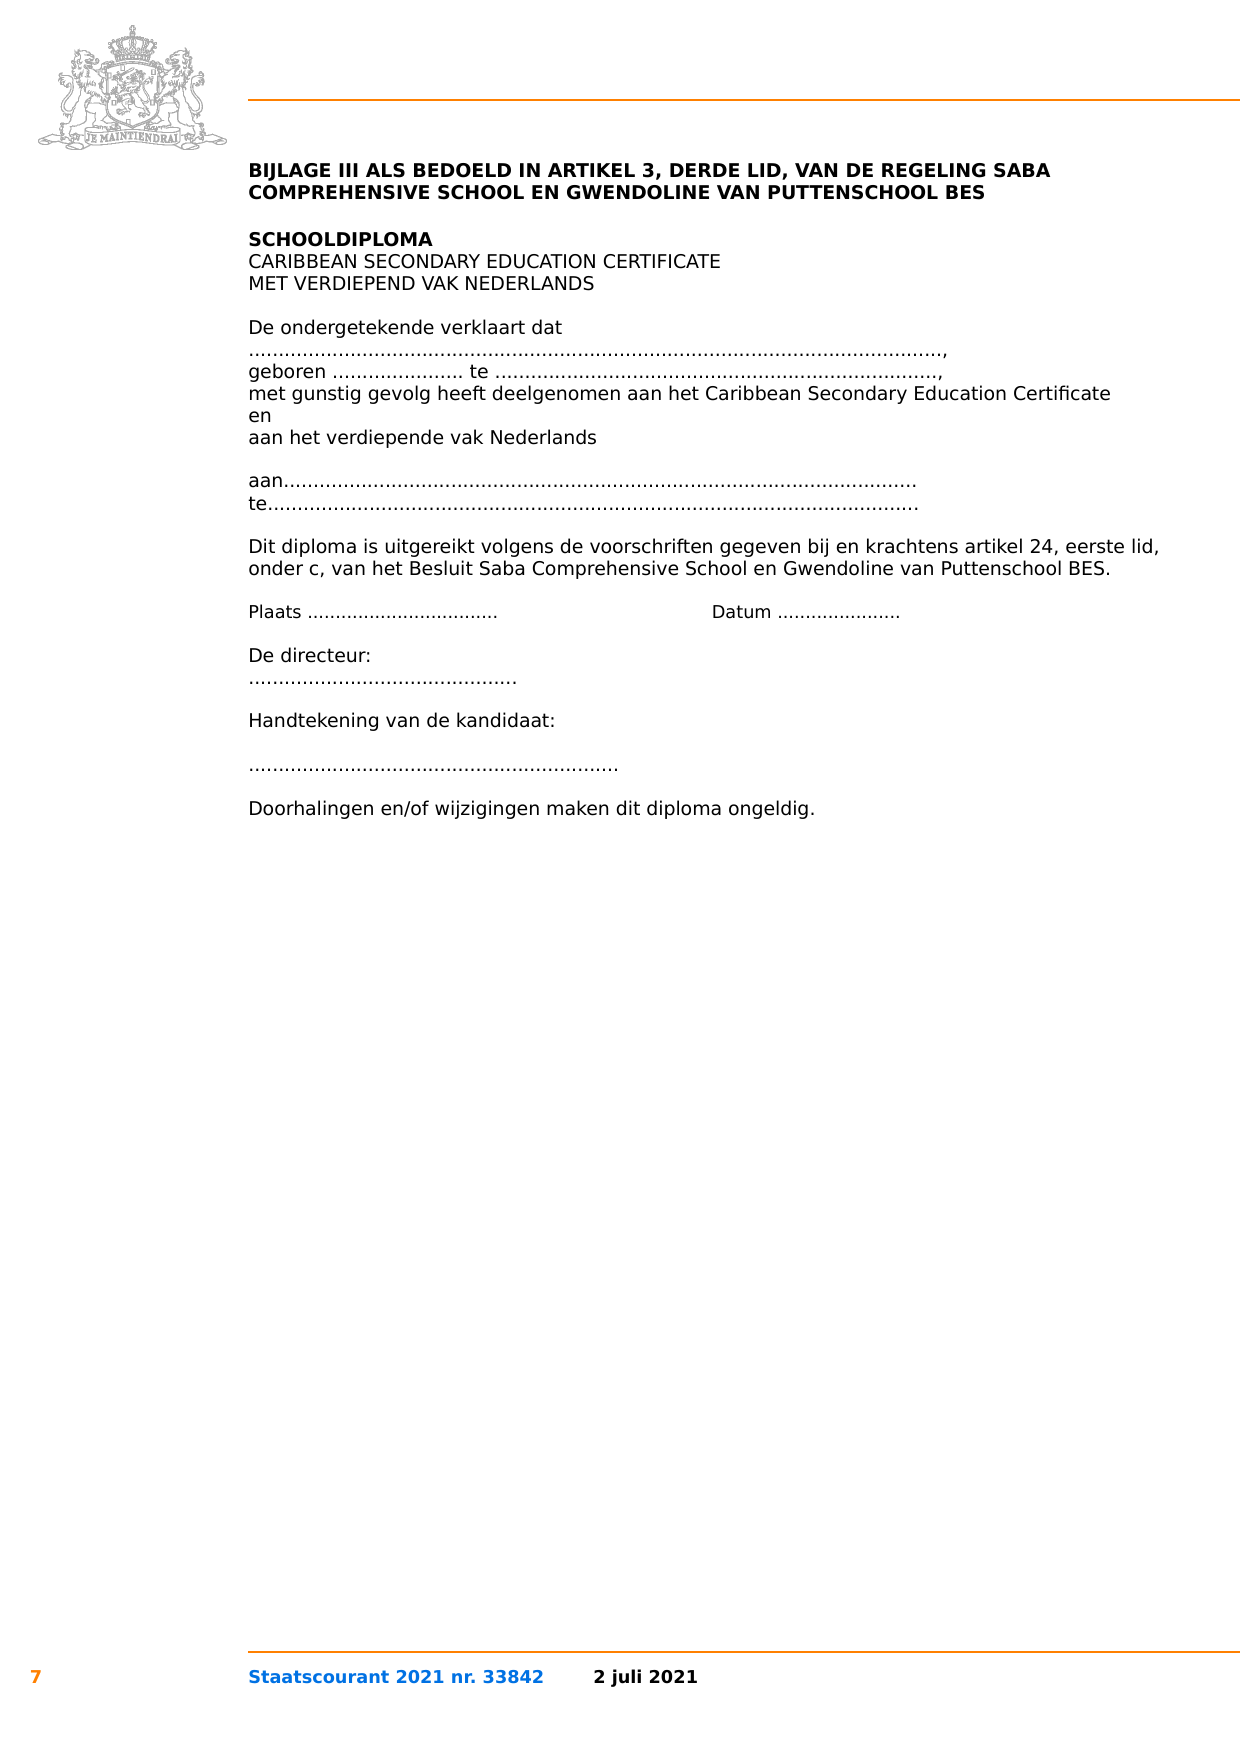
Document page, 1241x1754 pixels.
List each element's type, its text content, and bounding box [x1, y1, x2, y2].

text SCHOOLDIPLOMA [248, 229, 1163, 251]
text .............................................................. [248, 754, 1163, 776]
text MET VERDIEPEND VAK NEDERLANDS [248, 273, 1163, 295]
text en [248, 404, 1163, 427]
subtitle BIJLAGE III ALS BEDOELD IN ARTIKEL 3, DERDE LID, VAN DE REGELING SABA COMPREHENSIVE SCHOOL EN GWENDOLINE VAN PUTTENSCHOOL BES [248, 160, 1163, 204]
text ...................................................................................................................., [248, 339, 1163, 361]
text De ondergetekende verklaart dat [248, 317, 1163, 339]
text Handtekening van de kandidaat: [248, 710, 1163, 732]
table_header Datum ...................... [706, 602, 1163, 623]
text Dit diploma is uitgereikt volgens de voorschriften gegeven bij en krachtens artikel 24, eerste lid, onder c, van het Besluit Saba Comprehensive School en Gwendoline van Puttenschool BES. [248, 536, 1163, 580]
text ............................................. [248, 667, 1163, 688]
text geboren ...................... te .........................................................................., [248, 361, 1163, 383]
table_header Plaats .................................. [248, 602, 706, 623]
text aan.......................................................................................................... [248, 470, 1163, 492]
picture [38, 25, 227, 150]
text aan het verdiepende vak Nederlands [248, 427, 1163, 448]
text Doorhalingen en/of wijzigingen maken dit diploma ongeldig. [248, 798, 1163, 820]
text te............................................................................................................. [248, 492, 1163, 514]
text met gunstig gevolg heeft deelgenomen aan het Caribbean Secondary Education Certificate [248, 383, 1163, 404]
text De directeur: [248, 644, 1163, 667]
text CARIBBEAN SECONDARY EDUCATION CERTIFICATE [248, 251, 1163, 273]
